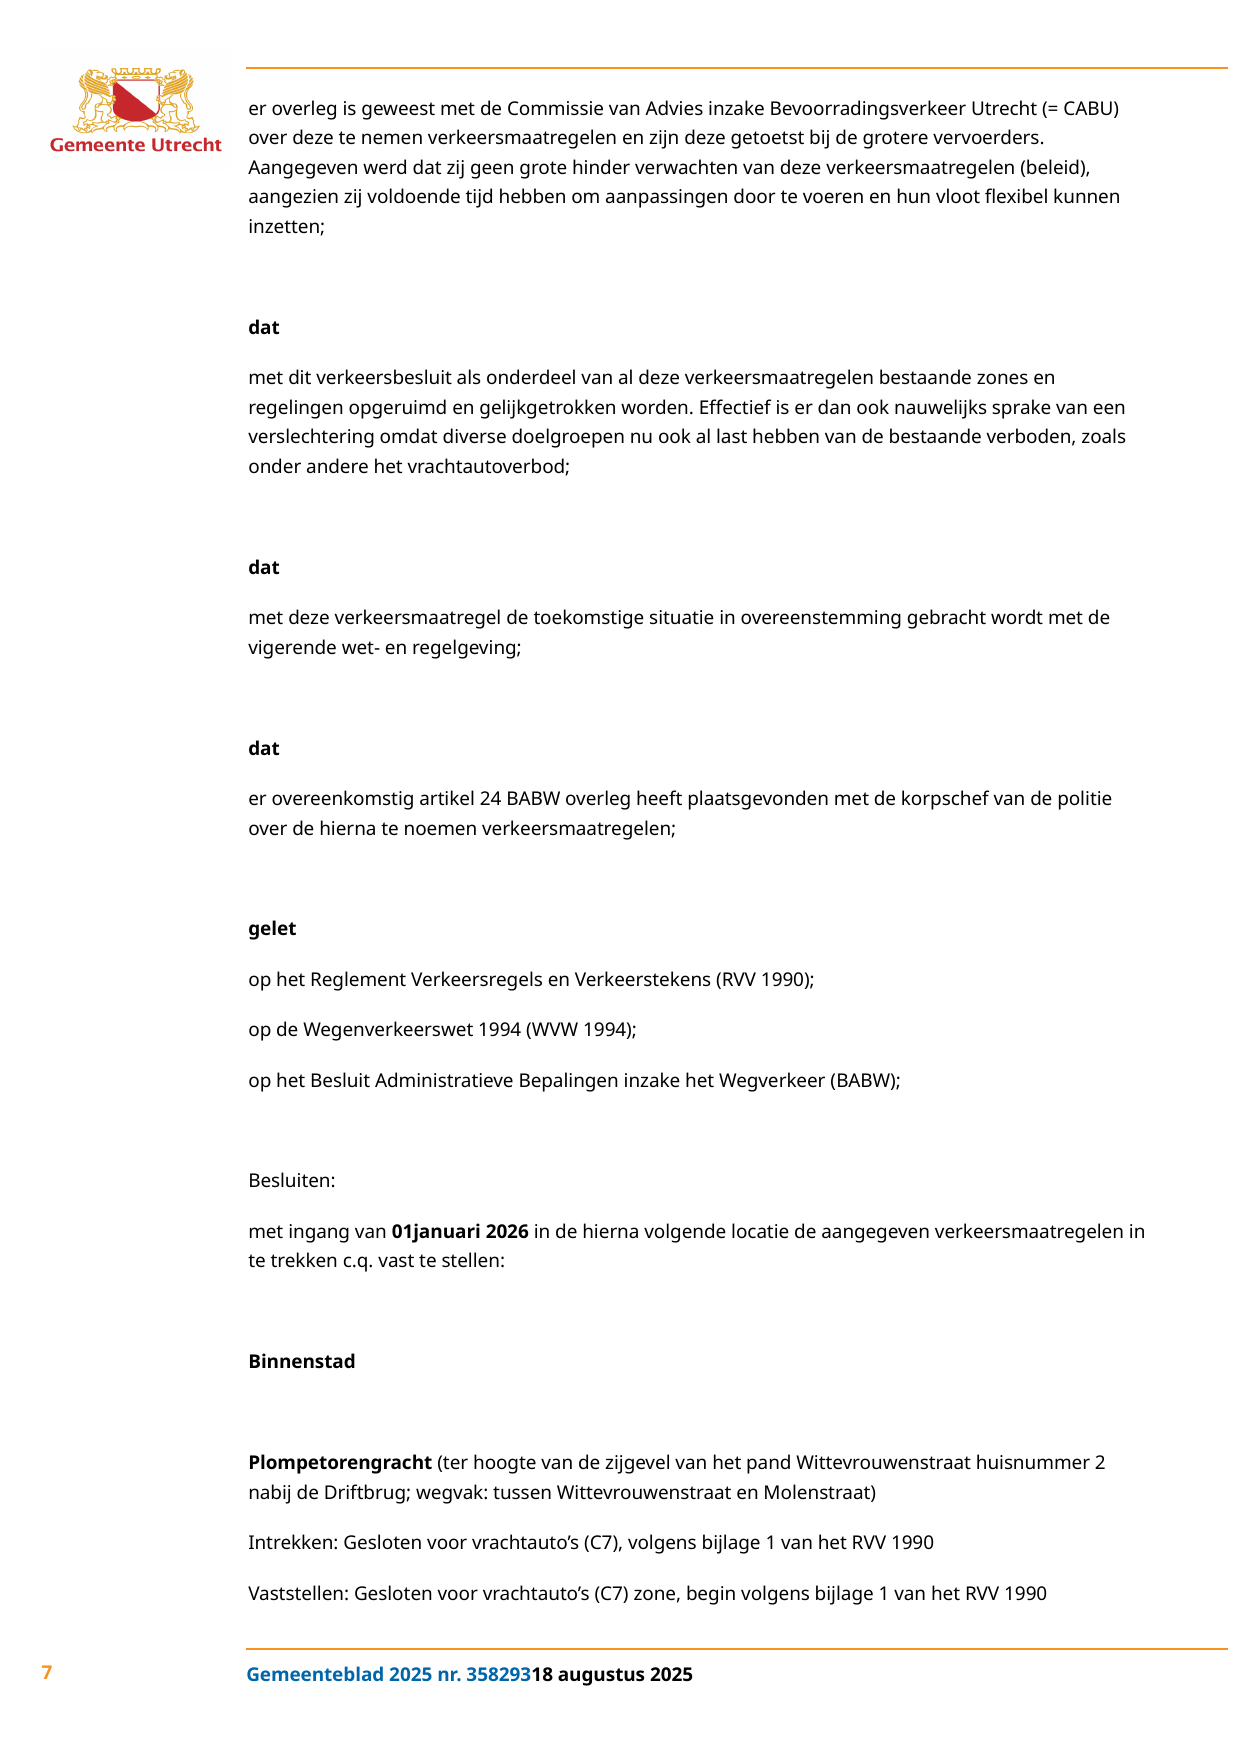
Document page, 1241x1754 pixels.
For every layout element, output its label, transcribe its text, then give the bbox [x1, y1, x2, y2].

text met ingang van 01januari 2026 in de hierna volgende locatie de aangegeven verkeersmaatregelen in te trekken c.q. vast te stellen: [248, 1218, 1152, 1273]
text dat [248, 735, 1152, 761]
text Intrekken: Gesloten voor vrachtauto’s (C7), volgens bijlage 1 van het RVV 1990 [248, 1529, 1152, 1555]
text Vaststellen: Gesloten voor vrachtauto’s (C7) zone, begin volgens bijlage 1 van het RVV 1990 [248, 1580, 1152, 1606]
text Plompetorengracht (ter hoogte van de zijgevel van het pand Wittevrouwenstraat huisnummer 2 nabij de Driftbrug; wegvak: tussen Wittevrouwenstraat en Molenstraat) [248, 1449, 1152, 1505]
text er overeenkomstig artikel 24 BABW overleg heeft plaatsgevonden met de korpschef van de politie over de hierna te noemen verkeersmaatregelen; [248, 785, 1152, 841]
text er overleg is geweest met de Commissie van Advies inzake Bevoorradingsverkeer Utrecht (= CABU) over deze te nemen verkeersmaatregelen en zijn deze getoetst bij de grotere vervoerders. Aangegeven werd dat zij geen grote hinder verwachten van deze verkeersmaatregelen (beleid), aangezien zij voldoende tijd hebben om aanpassingen door te voeren en hun vloot flexibel kunnen inzetten; [248, 95, 1152, 239]
text op het Reglement Verkeersregels en Verkeerstekens (RVV 1990); [248, 966, 1152, 992]
text met dit verkeersbesluit als onderdeel van al deze verkeersmaatregelen bestaande zones en regelingen opgeruimd en gelijkgetrokken worden. Effectief is er dan ook nauwelijks sprake van een verslechtering omdat diverse doelgroepen nu ook al last hebben van de bestaande verboden, zoals onder andere het vrachtautoverbod; [248, 364, 1152, 479]
text op de Wegenverkeerswet 1994 (WVW 1994); [248, 1016, 1152, 1042]
text gelet [248, 916, 1152, 941]
text Binnenstad [248, 1348, 1152, 1374]
text Besluiten: [248, 1168, 1152, 1193]
text dat [248, 554, 1152, 580]
text dat [248, 314, 1152, 340]
text met deze verkeersmaatregel de toekomstige situatie in overeenstemming gebracht wordt met de vigerende wet- en regelgeving; [248, 604, 1152, 660]
text op het Besluit Administratieve Bepalingen inzake het Wegverkeer (BABW); [248, 1067, 1152, 1093]
picture [41, 47, 231, 172]
